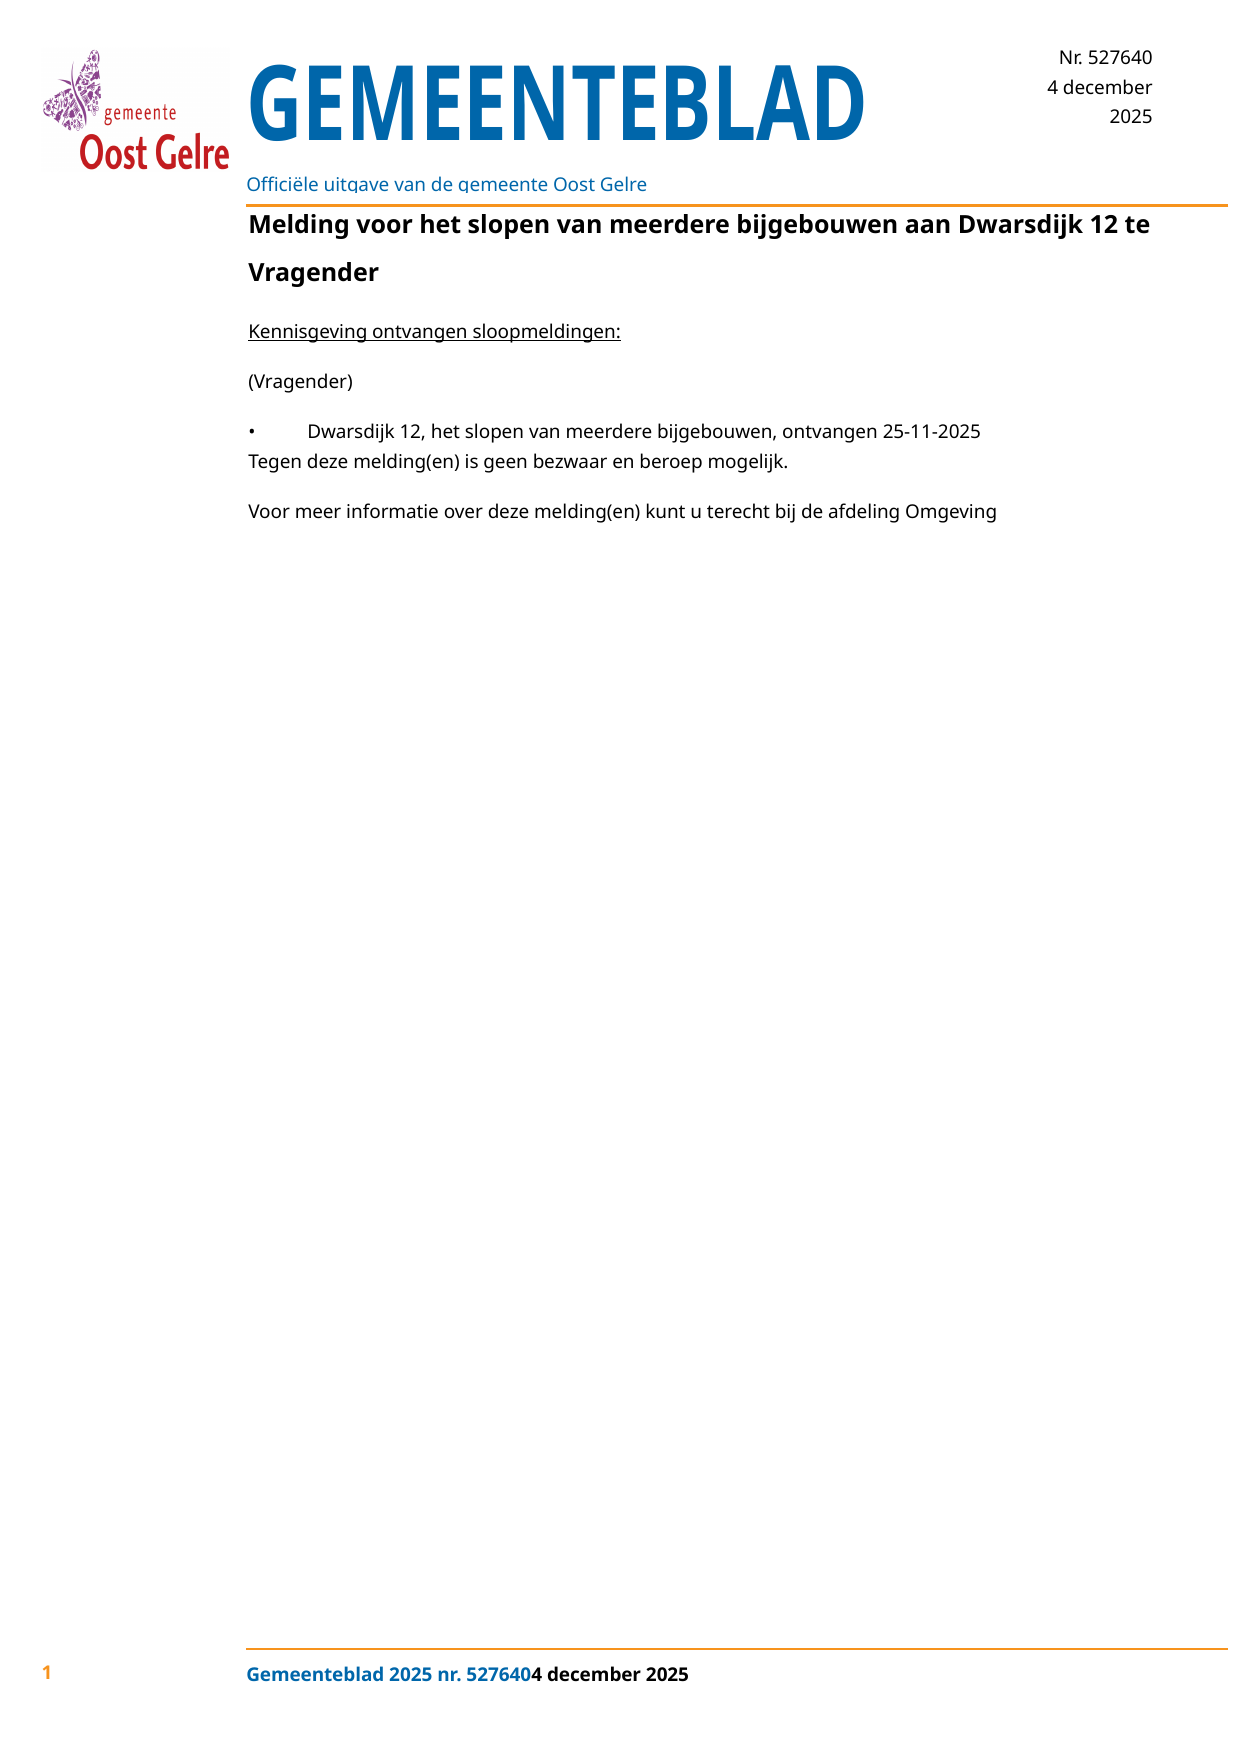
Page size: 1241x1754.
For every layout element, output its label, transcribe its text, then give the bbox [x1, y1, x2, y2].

text Tegen deze melding(en) is geen bezwaar en beroep mogelijk. [248, 448, 1152, 474]
picture [41, 47, 231, 172]
text Kennisgeving ontvangen sloopmeldingen: [248, 318, 1152, 344]
text (Vragender) [248, 368, 1152, 394]
text Voor meer informatie over deze melding(en) kunt u terecht bij de afdeling Omgeving [248, 499, 1152, 524]
text Melding voor het slopen van meerdere bijgebouwen aan Dwarsdijk 12 te Vragender [248, 207, 1152, 288]
list Dwarsdijk 12, het slopen van meerdere bijgebouwen, ontvangen 25-11-2025 [248, 419, 1152, 444]
